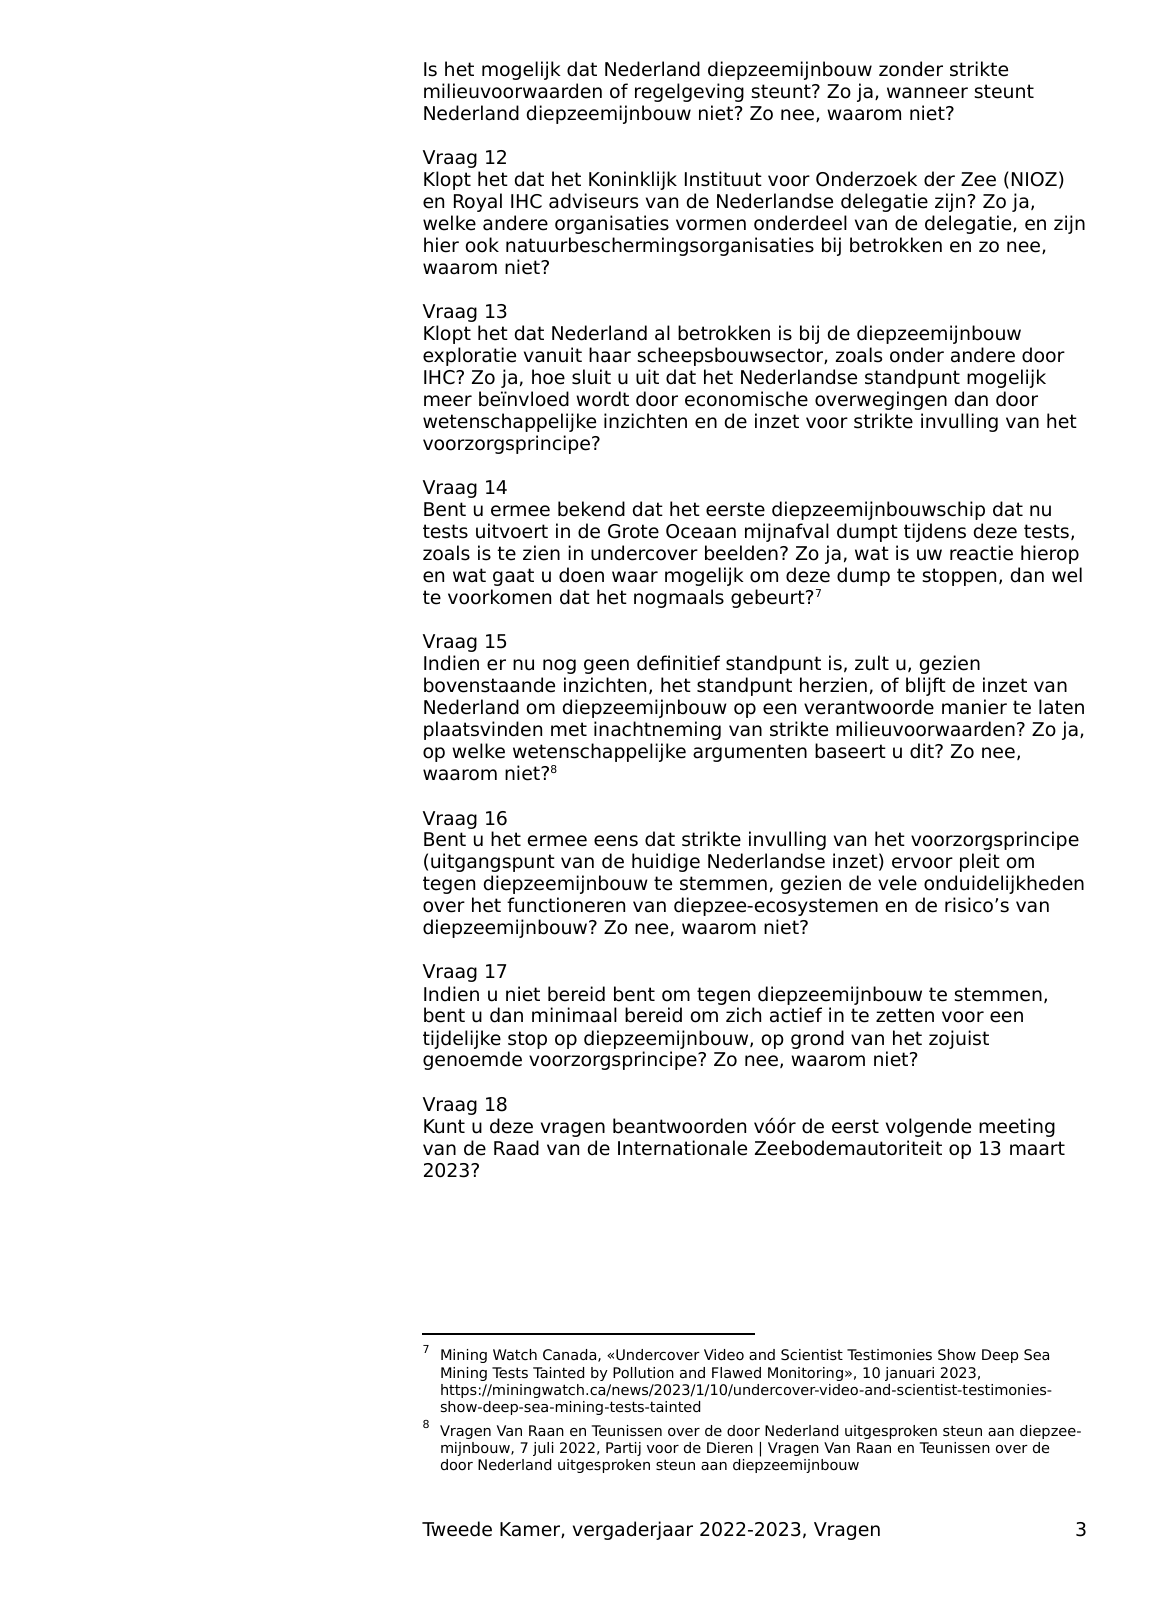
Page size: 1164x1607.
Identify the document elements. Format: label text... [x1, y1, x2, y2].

text Vraag 15 [422, 631, 1087, 653]
text Bent u het ermee eens dat strikte invulling van het voorzorgsprincipe (uitgangspunt van de huidige Nederlandse inzet) ervoor pleit om tegen diepzeemijnbouw te stemmen, gezien de vele onduidelijkheden over het functioneren van diepzee-ecosystemen en de risico’s van diepzeemijnbouw? Zo nee, waarom niet? [422, 829, 1087, 939]
text Vraag 17 [422, 961, 1087, 983]
text Vraag 13 [422, 301, 1087, 323]
text Vraag 18 [422, 1093, 1087, 1116]
text Kunt u deze vragen beantwoorden vóór de eerst volgende meeting van de Raad van de Internationale Zeebodemautoriteit op 13 maart 2023? [422, 1116, 1087, 1181]
text Bent u ermee bekend dat het eerste diepzeemijnbouwschip dat nu tests uitvoert in de Grote Oceaan mijnafval dumpt tijdens deze tests, zoals is te zien in undercover beelden? Zo ja, wat is uw reactie hierop en wat gaat u doen waar mogelijk om deze dump te stoppen, dan wel te voorkomen dat het nogmaals gebeurt? [422, 499, 1087, 609]
text Vraag 16 [422, 807, 1087, 829]
text Vraag 14 [422, 477, 1087, 499]
text Indien er nu nog geen definitief standpunt is, zult u, gezien bovenstaande inzichten, het standpunt herzien, of blijft de inzet van Nederland om diepzeemijnbouw op een verantwoorde manier te laten plaatsvinden met inachtneming van strikte milieuvoorwaarden? Zo ja, op welke wetenschappelijke argumenten baseert u dit? Zo nee, waarom niet? [422, 653, 1087, 785]
text Indien u niet bereid bent om tegen diepzeemijnbouw te stemmen, bent u dan minimaal bereid om zich actief in te zetten voor een tijdelijke stop op diepzeemijnbouw, op grond van het zojuist genoemde voorzorgsprincipe? Zo nee, waarom niet? [422, 983, 1087, 1071]
text Klopt het dat Nederland al betrokken is bij de diepzeemijnbouw exploratie vanuit haar scheepsbouwsector, zoals onder andere door IHC? Zo ja, hoe sluit u uit dat het Nederlandse standpunt mogelijk meer beïnvloed wordt door economische overwegingen dan door wetenschappelijke inzichten en de inzet voor strikte invulling van het voorzorgsprincipe? [422, 323, 1087, 455]
text Vraag 12 [422, 147, 1087, 169]
text Vragen Van Raan en Teunissen over de door Nederland uitge­sproken steun aan diep­zee­mijnbouw, 7 juli 2022, Partij voor de Dieren | Vragen Van Raan en Teunissen over de door Nederland uitgesproken steun aan diepzeemijnbouw [422, 1418, 1087, 1474]
text Mining Watch Canada, «Undercover Video and Scientist Testimonies Show Deep Sea Mining Tests Tainted by Pollution and Flawed Monitoring», 10 januari 2023, https://miningwatch.ca/news/2023/1/10/undercover-video-and-scientist-testimonies-show-deep-sea-mining-tests-tainted [422, 1343, 1087, 1416]
text Is het mogelijk dat Nederland diepzeemijnbouw zonder strikte milieuvoorwaarden of regelgeving steunt? Zo ja, wanneer steunt Nederland diepzeemijnbouw niet? Zo nee, waarom niet? [422, 59, 1087, 125]
text Klopt het dat het Koninklijk Instituut voor Onderzoek der Zee (NIOZ) en Royal IHC adviseurs van de Nederlandse delegatie zijn? Zo ja, welke andere organisaties vormen onderdeel van de delegatie, en zijn hier ook natuurbeschermingsorganisaties bij betrokken en zo nee, waarom niet? [422, 169, 1087, 279]
